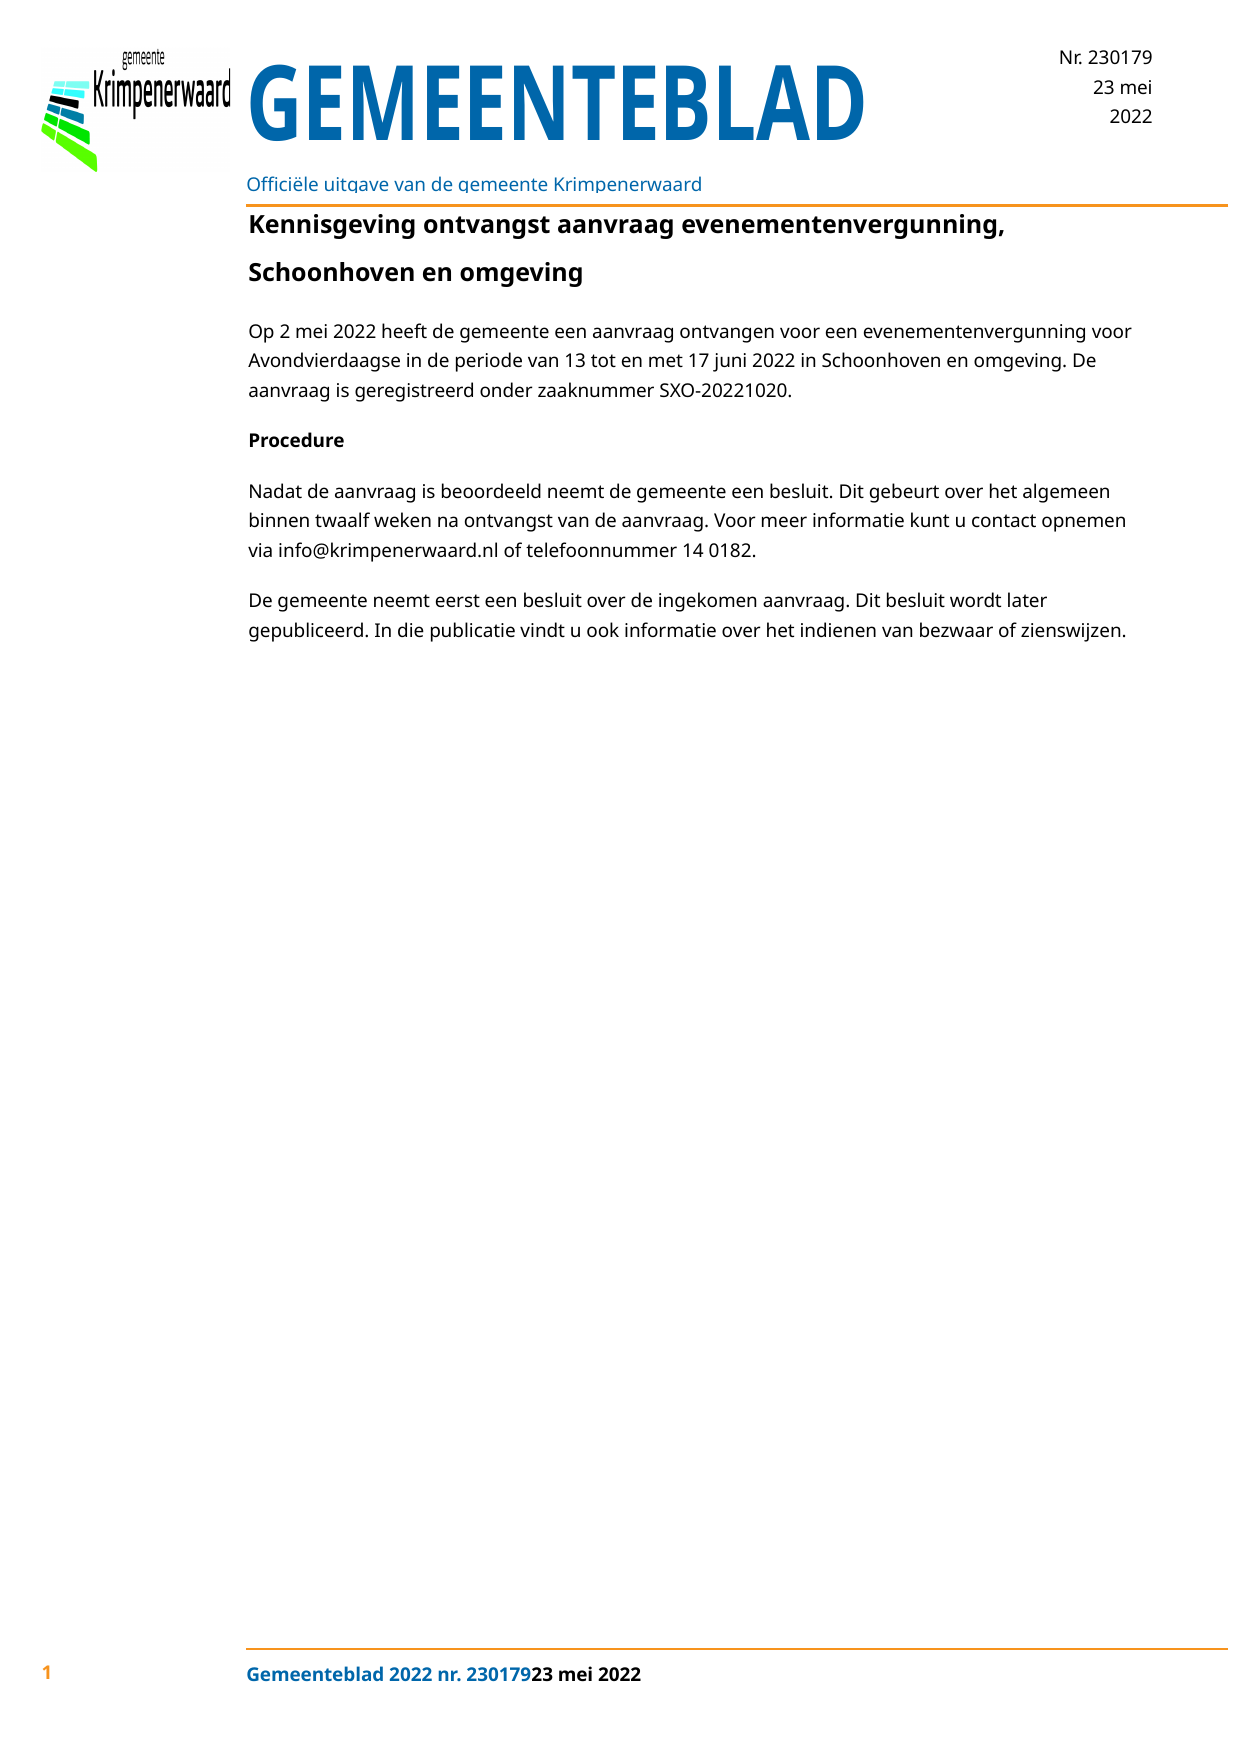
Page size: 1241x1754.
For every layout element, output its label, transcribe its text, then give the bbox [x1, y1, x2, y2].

picture [41, 47, 231, 172]
text Nadat de aanvraag is beoordeeld neemt de gemeente een besluit. Dit gebeurt over het algemeen binnen twaalf weken na ontvangst van de aanvraag. Voor meer informatie kunt u contact opnemen via info@krimpenerwaard.nl of telefoonnummer 14 0182. [248, 478, 1152, 563]
text Kennisgeving ontvangst aanvraag evenementenvergunning, Schoonhoven en omgeving [248, 207, 1152, 288]
text Procedure [248, 427, 1152, 453]
text De gemeente neemt eerst een besluit over de ingekomen aanvraag. Dit besluit wordt later gepubliceerd. In die publicatie vindt u ook informatie over het indienen van bezwaar of zienswijzen. [248, 587, 1152, 643]
text Op 2 mei 2022 heeft de gemeente een aanvraag ontvangen voor een evenementenvergunning voor Avondvierdaagse in de periode van 13 tot en met 17 juni 2022 in Schoonhoven en omgeving. De aanvraag is geregistreerd onder zaaknummer SXO-20221020. [248, 318, 1152, 403]
